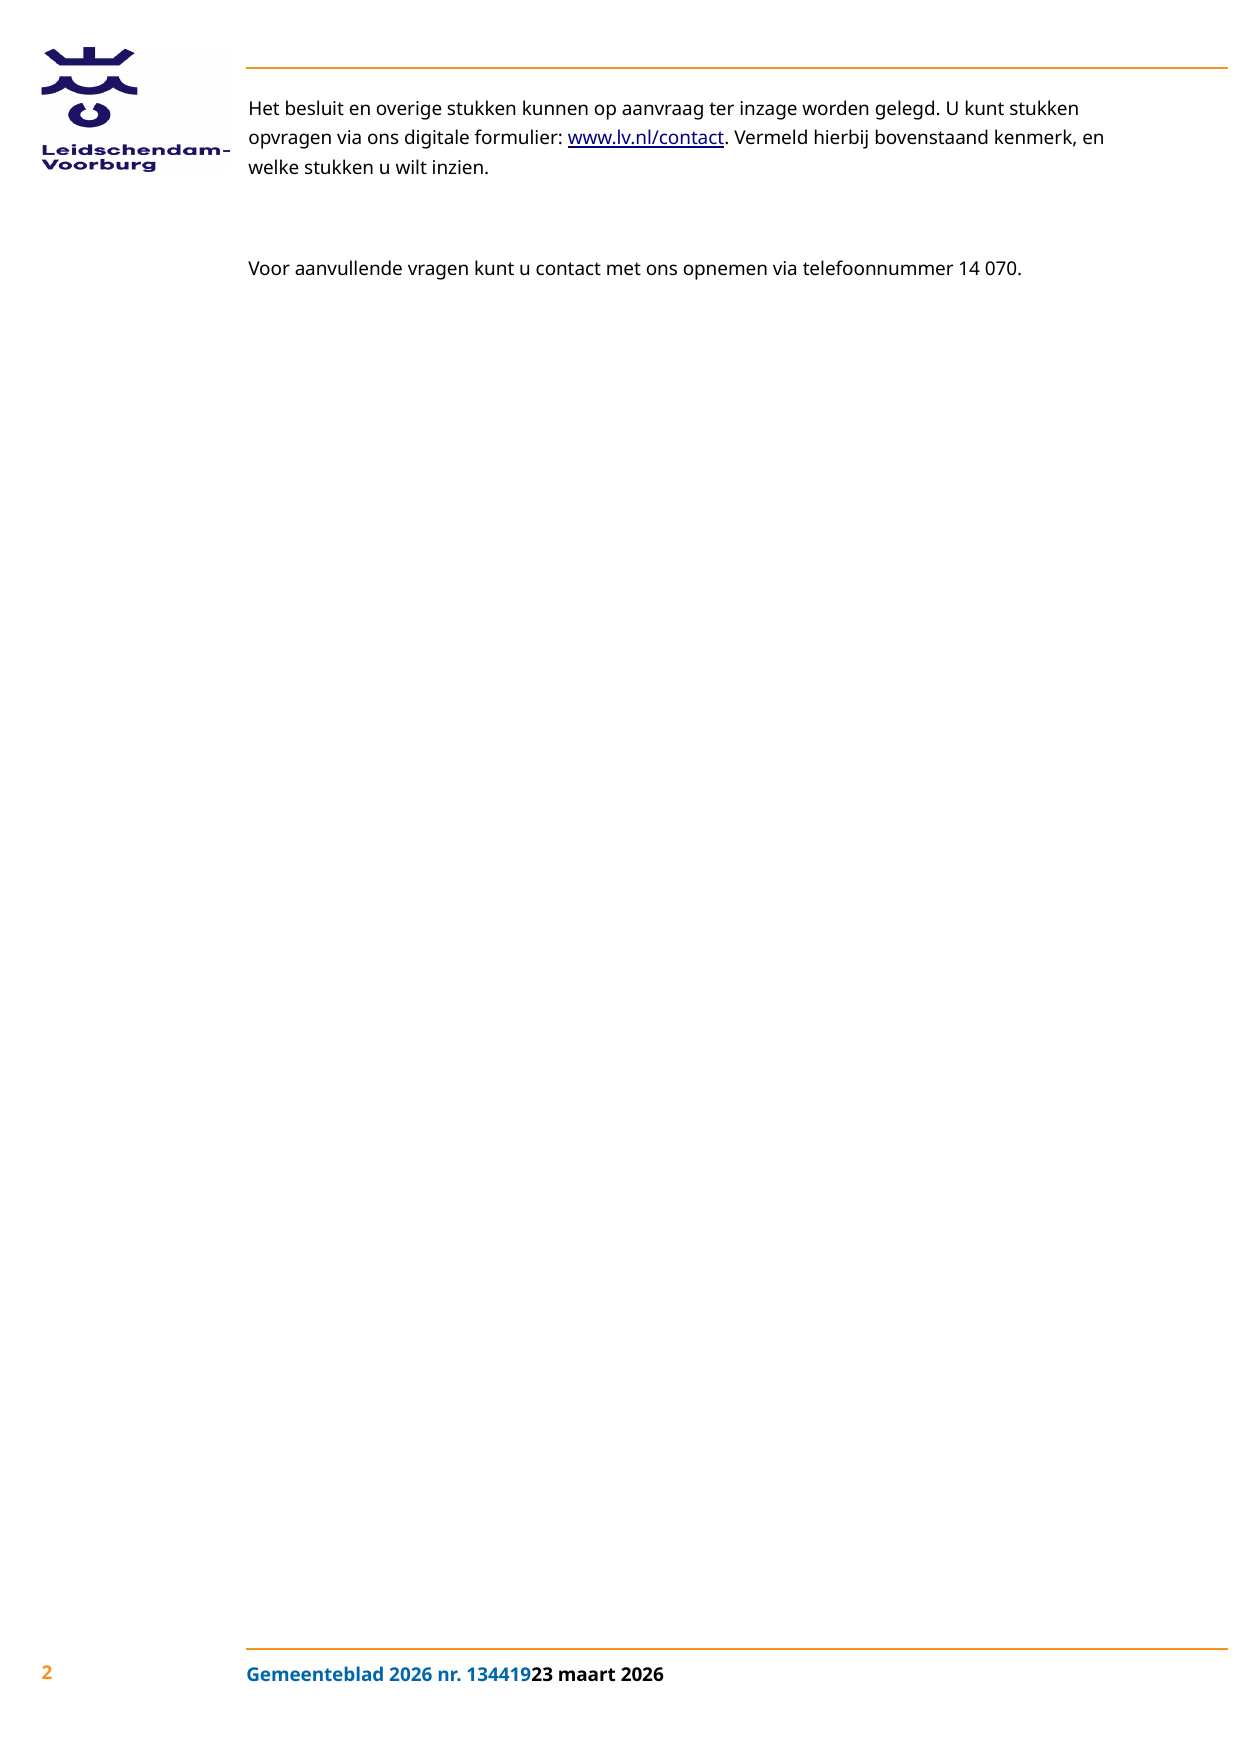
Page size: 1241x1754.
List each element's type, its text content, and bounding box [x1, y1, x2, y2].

picture [41, 47, 231, 172]
text Voor aanvullende vragen kunt u contact met ons opnemen via telefoonnummer 14 070. [248, 255, 1152, 281]
text Het besluit en overige stukken kunnen op aanvraag ter inzage worden gelegd. U kunt stukken opvragen via ons digitale formulier: www.lv.nl/contact. Vermeld hierbij bovenstaand kenmerk, en welke stukken u wilt inzien. [248, 95, 1152, 180]
